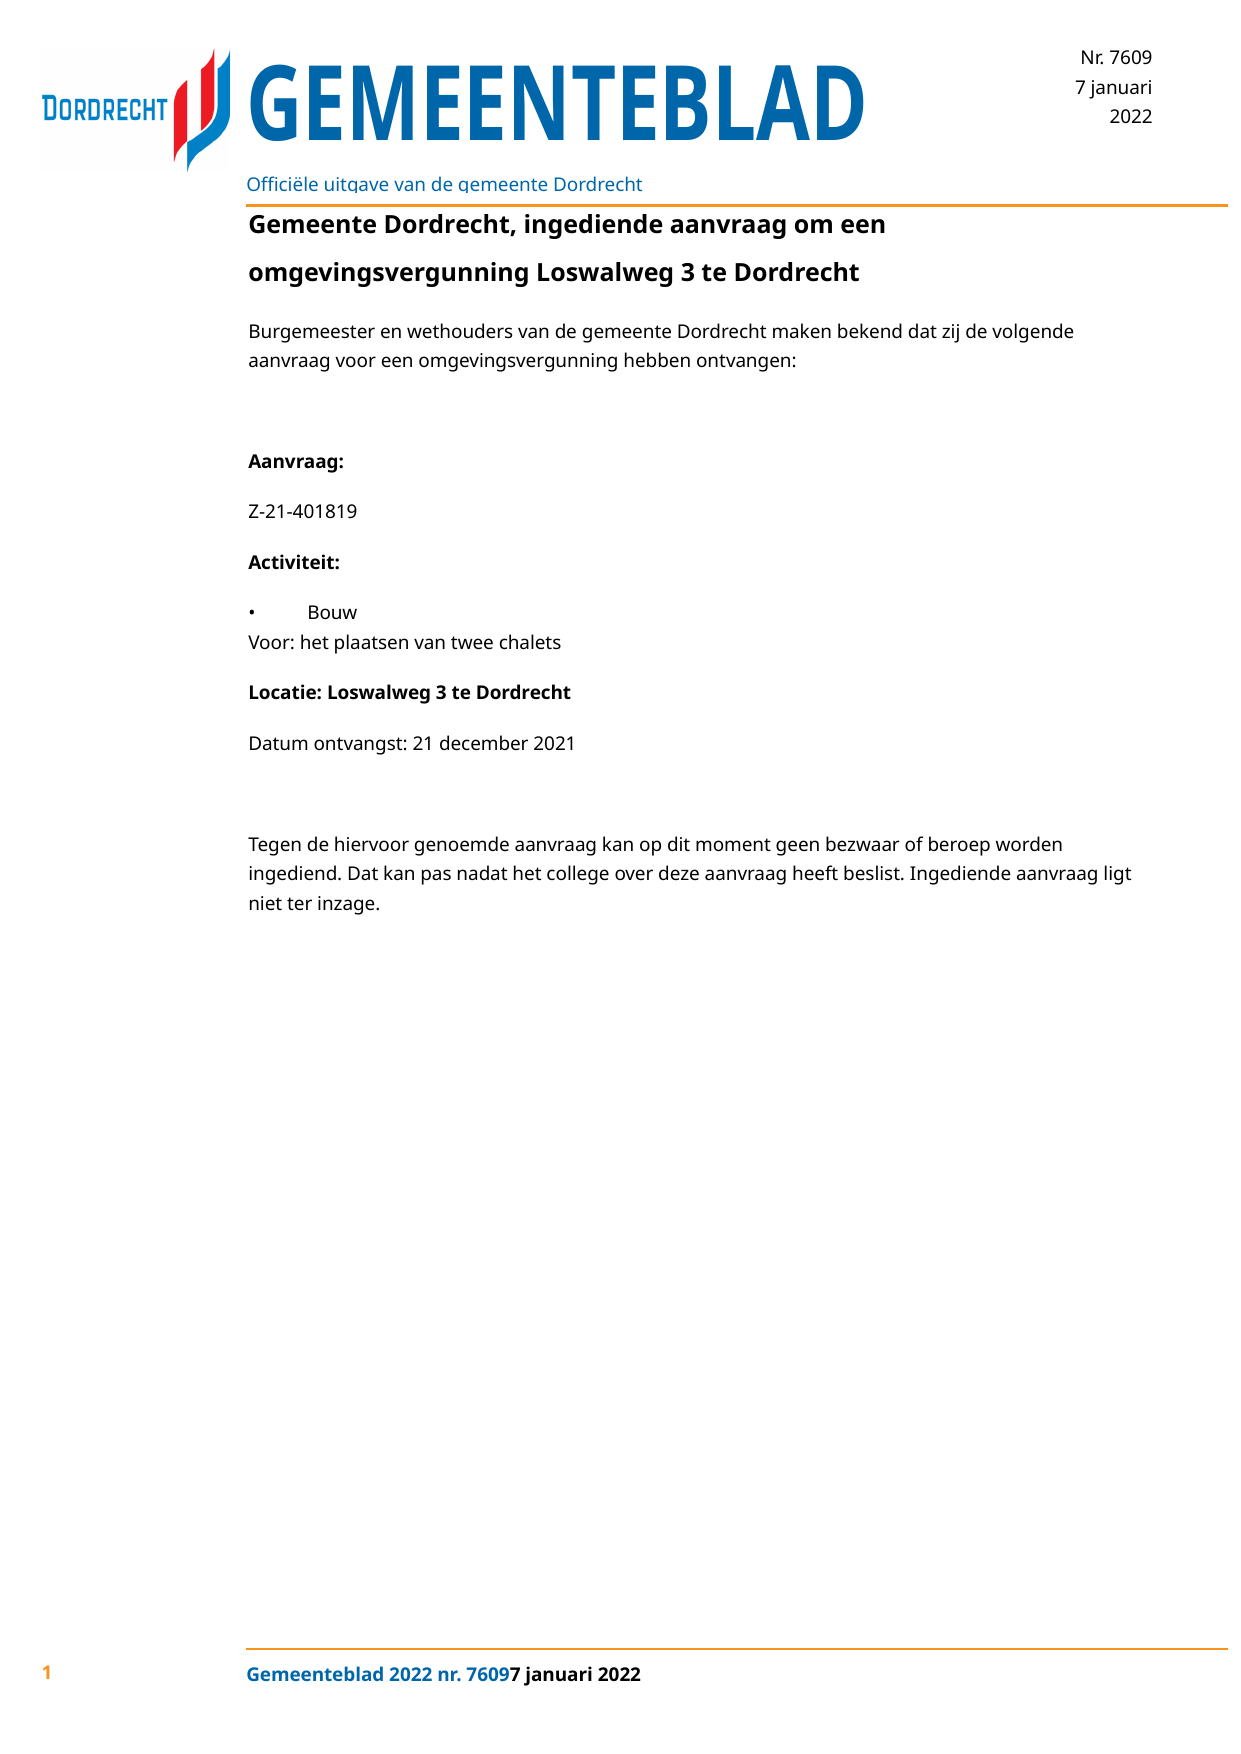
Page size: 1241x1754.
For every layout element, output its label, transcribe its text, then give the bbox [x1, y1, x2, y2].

text Activiteit: [248, 549, 1152, 575]
text Burgemeester en wethouders van de gemeente Dordrecht maken bekend dat zij de volgende aanvraag voor een omgevingsvergunning hebben ontvangen: [248, 318, 1152, 373]
text Z-21-401819 [248, 499, 1152, 524]
text Aanvraag: [248, 448, 1152, 474]
text Voor: het plaatsen van twee chalets [248, 629, 1152, 655]
text Gemeente Dordrecht, ingediende aanvraag om een omgevingsvergunning Loswalweg 3 te Dordrecht [248, 207, 1152, 288]
text Locatie: Loswalweg 3 te Dordrecht [248, 679, 1152, 705]
picture [41, 47, 231, 172]
text Datum ontvangst: 21 december 2021 [248, 730, 1152, 756]
list Bouw [248, 599, 1152, 625]
text Tegen de hiervoor genoemde aanvraag kan op dit moment geen bezwaar of beroep worden ingediend. Dat kan pas nadat het college over deze aanvraag heeft beslist. Ingediende aanvraag ligt niet ter inzage. [248, 831, 1152, 916]
